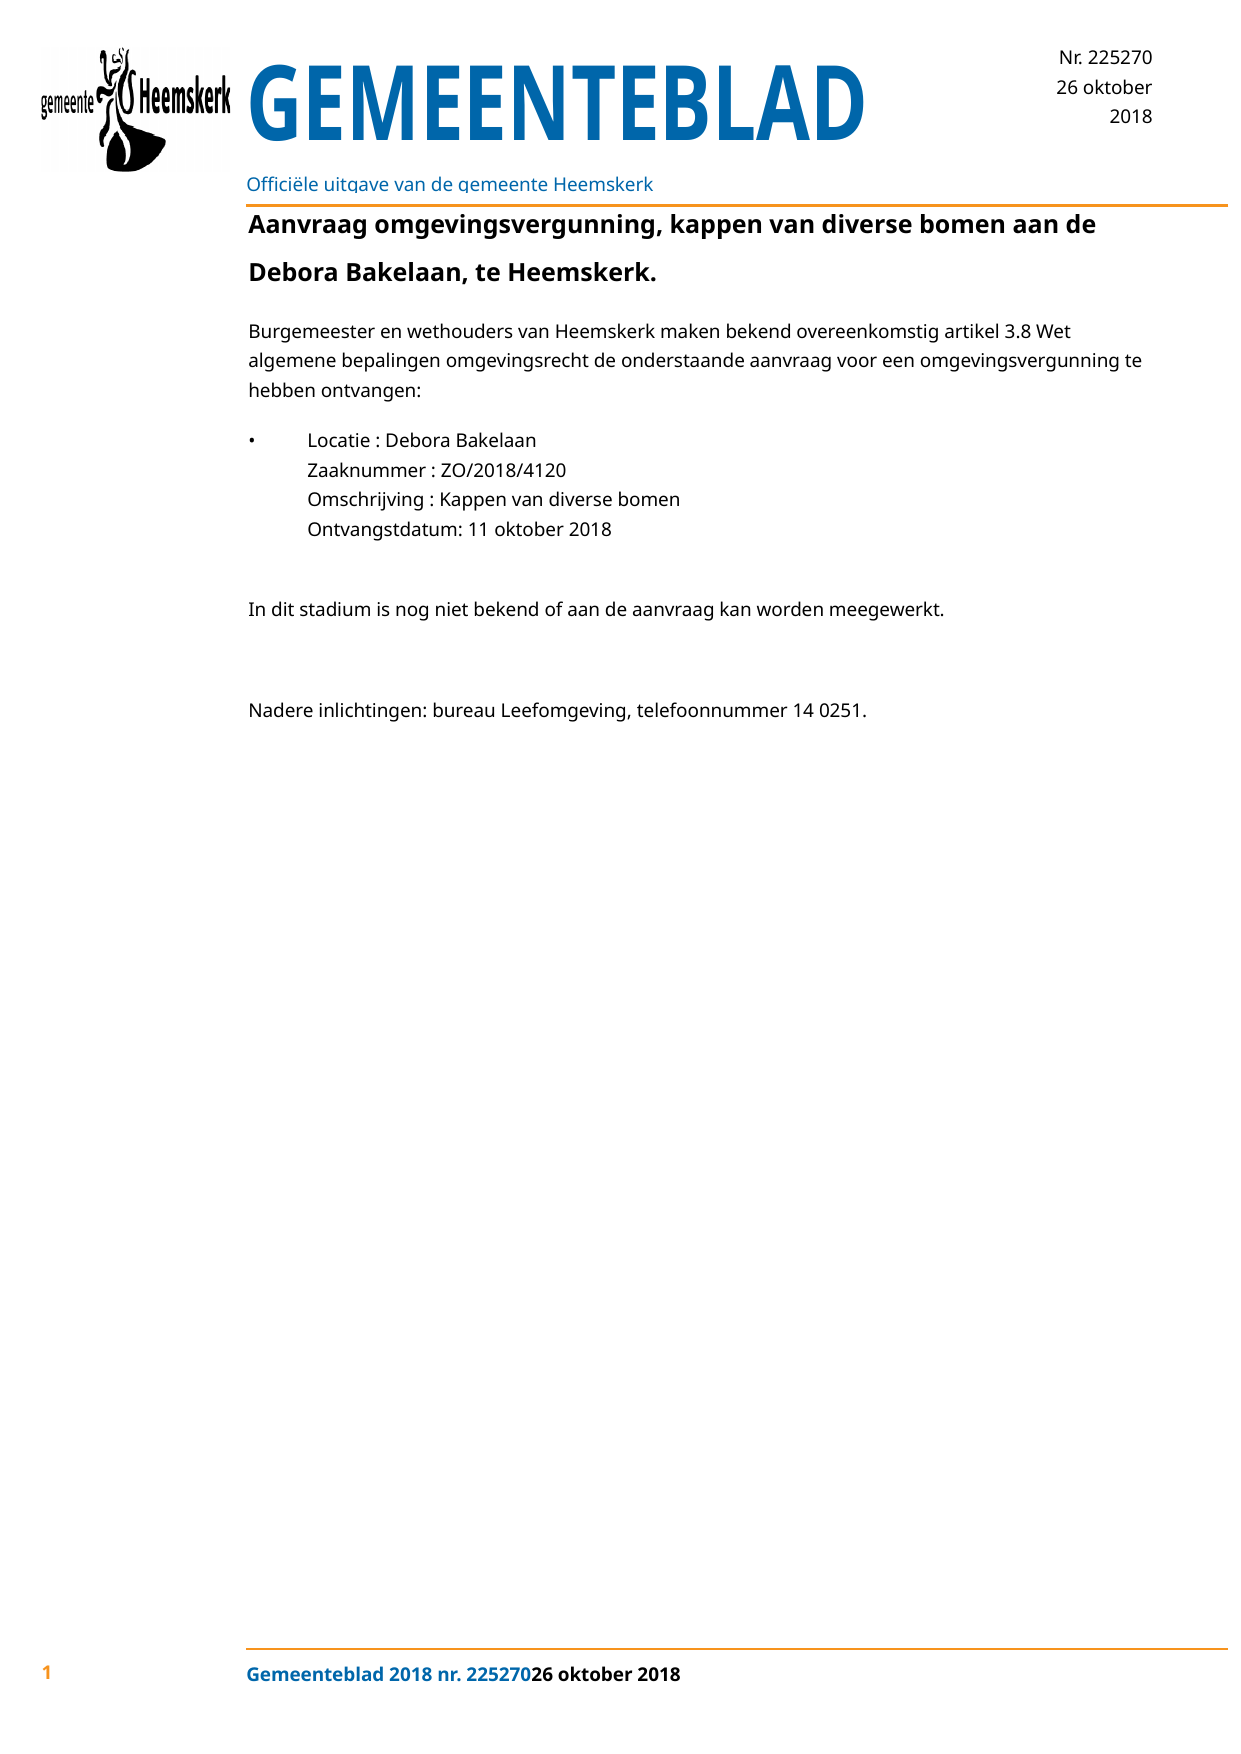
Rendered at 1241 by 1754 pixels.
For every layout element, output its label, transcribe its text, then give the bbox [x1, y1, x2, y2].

text Nadere inlichtingen: bureau Leefomgeving, telefoonnummer 14 0251. [248, 697, 1152, 723]
picture [41, 47, 231, 172]
list Omschrijving : Kappen van diverse bomen [248, 487, 1152, 512]
list Locatie : Debora Bakelaan [248, 427, 1152, 453]
text Aanvraag omgevingsvergunning, kappen van diverse bomen aan de Debora Bakelaan, te Heemskerk. [248, 207, 1152, 288]
text In dit stadium is nog niet bekend of aan de aanvraag kan worden meegewerkt. [248, 596, 1152, 622]
text Burgemeester en wethouders van Heemskerk maken bekend overeenkomstig artikel 3.8 Wet algemene bepalingen omgevingsrecht de onderstaande aanvraag voor een omgevingsvergunning te hebben ontvangen: [248, 318, 1152, 403]
list Ontvangstdatum: 11 oktober 2018 [248, 516, 1152, 542]
list Zaaknummer : ZO/2018/4120 [248, 457, 1152, 483]
